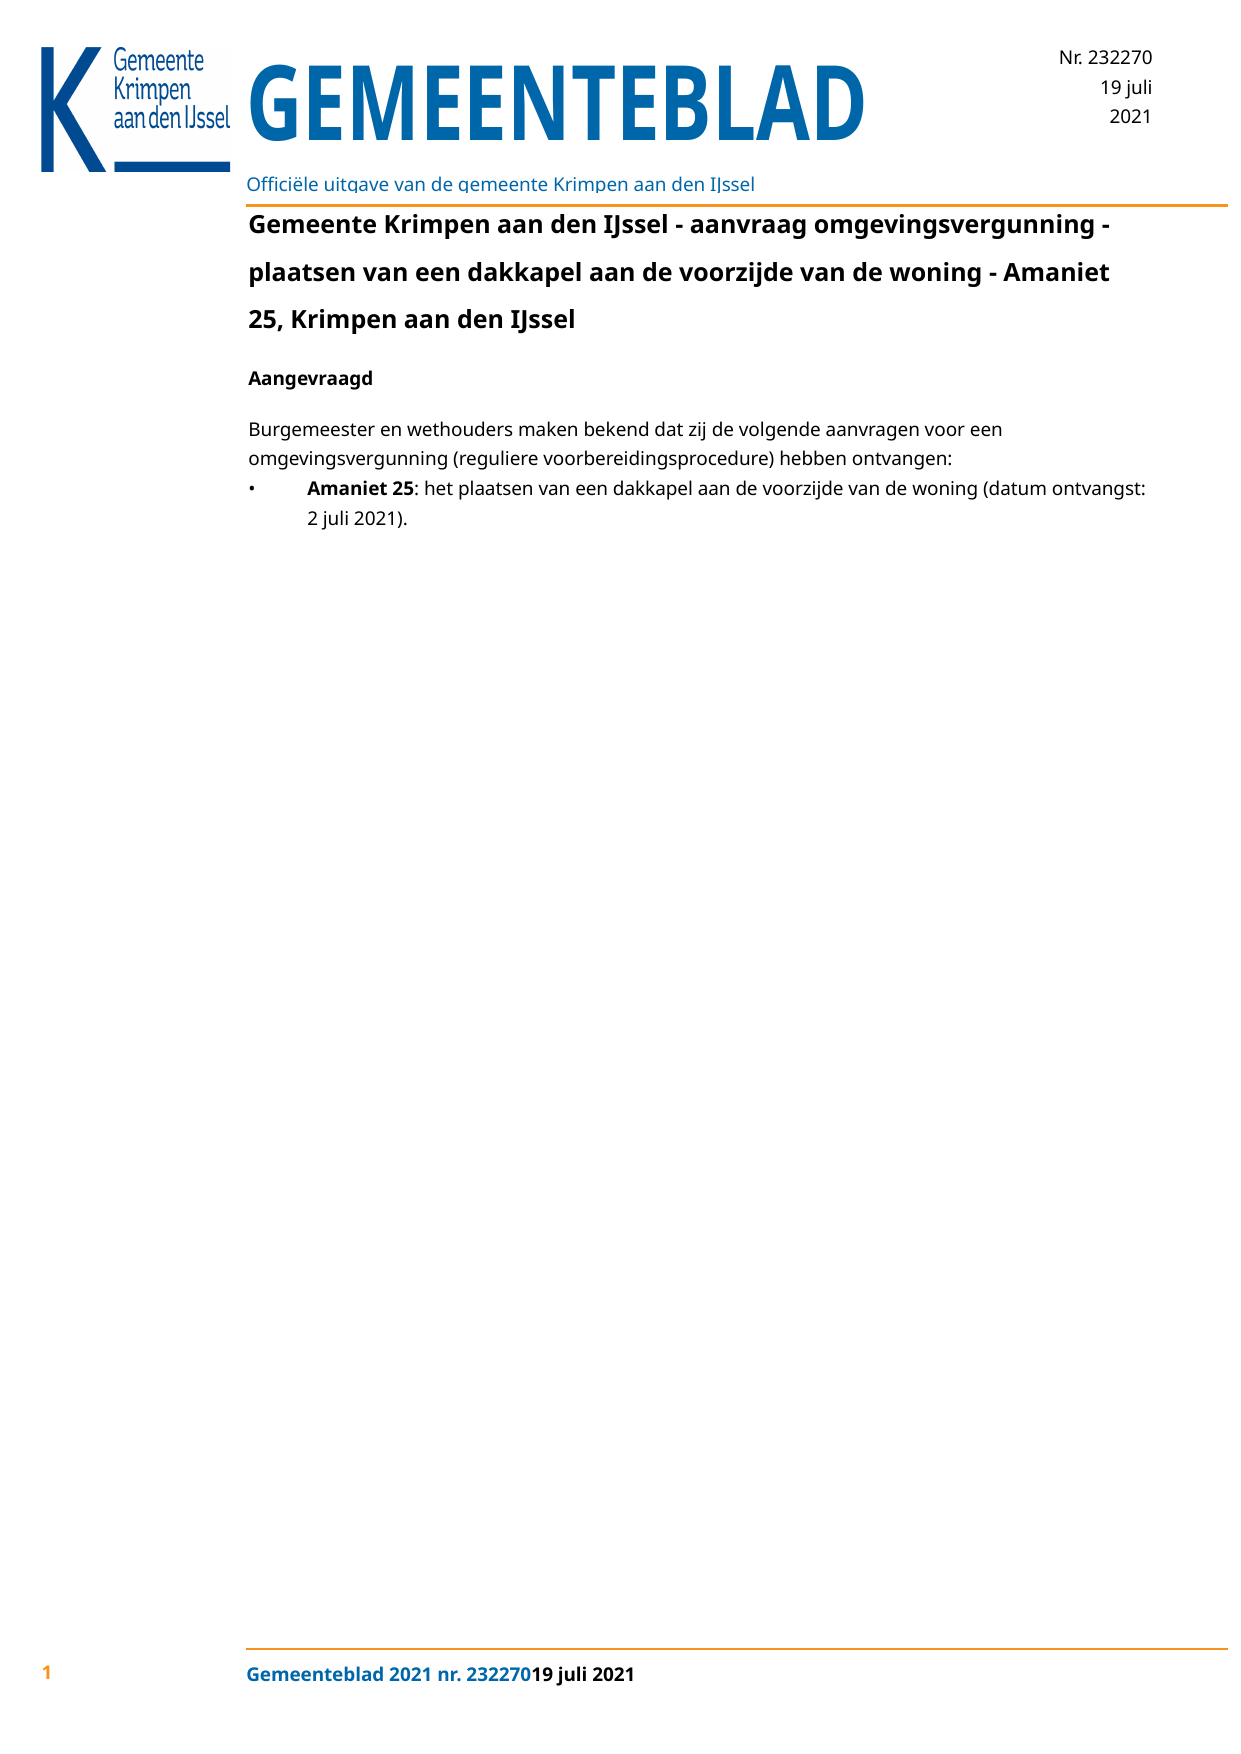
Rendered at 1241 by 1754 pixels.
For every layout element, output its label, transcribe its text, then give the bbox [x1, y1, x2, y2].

text Gemeente Krimpen aan den IJssel - aanvraag omgevingsvergunning - plaatsen van een dakkapel aan de voorzijde van de woning - Amaniet 25, Krimpen aan den IJssel [248, 207, 1152, 336]
text Aangevraagd [248, 366, 1152, 391]
picture [41, 47, 231, 172]
list Amaniet 25: het plaatsen van een dakkapel aan de voorzijde van de woning (datum ontvangst: 2 juli 2021). [248, 475, 1152, 530]
text Burgemeester en wethouders maken bekend dat zij de volgende aanvragen voor een omgevingsvergunning (reguliere voorbereidingsprocedure) hebben ontvangen: [248, 416, 1152, 471]
